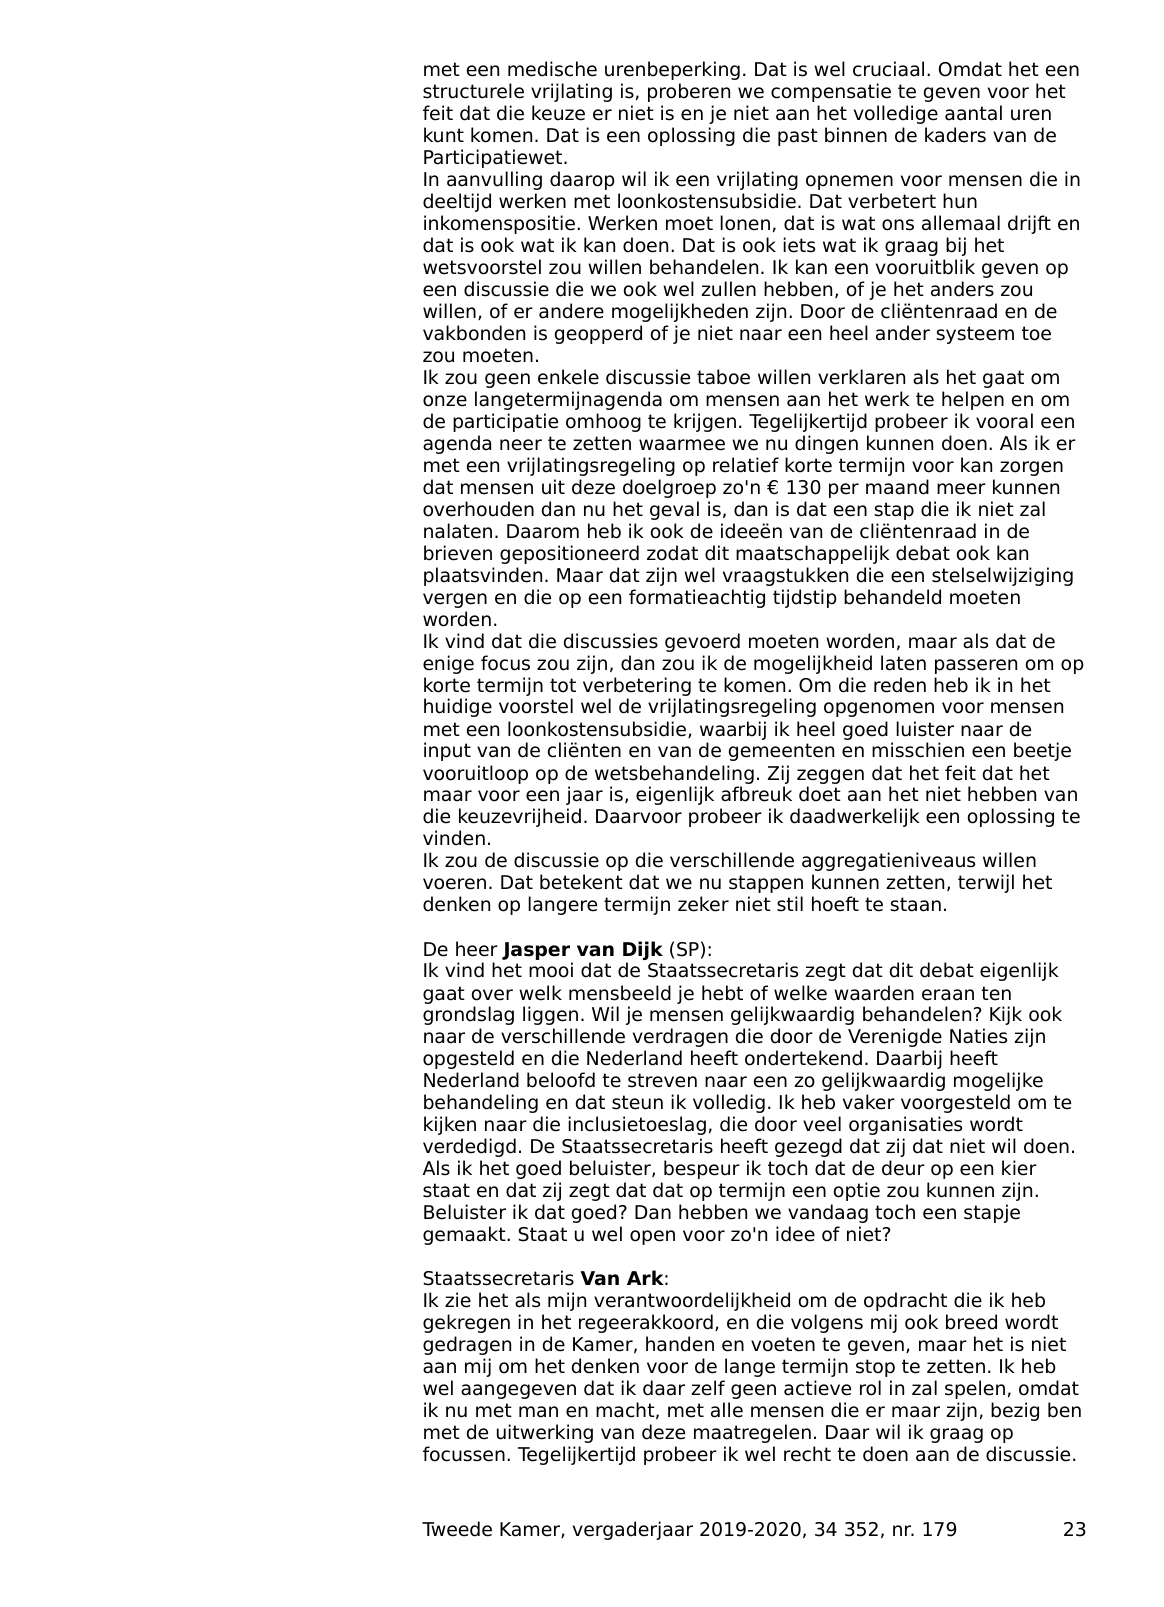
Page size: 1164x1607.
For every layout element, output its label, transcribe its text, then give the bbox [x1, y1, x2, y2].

text De heer Jasper van Dijk (SP): [422, 938, 1087, 960]
text Ik zie het als mijn verantwoordelijkheid om de opdracht die ik heb gekregen in het regeerakkoord, en die volgens mij ook breed wordt gedragen in de Kamer, handen en voeten te geven, maar het is niet aan mij om het denken voor de lange termijn stop te zetten. Ik heb wel aangegeven dat ik daar zelf geen actieve rol in zal spelen, omdat ik nu met man en macht, met alle mensen die er maar zijn, bezig ben met de uitwerking van deze maatregelen. Daar wil ik graag op focussen. Tegelijkertijd probeer ik wel recht te doen aan de discussie. [422, 1290, 1087, 1466]
text Ik zou geen enkele discussie taboe willen verklaren als het gaat om onze langetermijnagenda om mensen aan het werk te helpen en om de participatie omhoog te krijgen. Tegelijkertijd probeer ik vooral een agenda neer te zetten waarmee we nu dingen kunnen doen. Als ik er met een vrijlatingsregeling op relatief korte termijn voor kan zorgen dat mensen uit deze doelgroep zo'n € 130 per maand meer kunnen overhouden dan nu het geval is, dan is dat een stap die ik niet zal nalaten. Daarom heb ik ook de ideeën van de cliëntenraad in de brieven gepositioneerd zodat dit maatschappelijk debat ook kan plaatsvinden. Maar dat zijn wel vraagstukken die een stelselwijziging vergen en die op een formatieachtig tijdstip behandeld moeten worden. [422, 367, 1087, 631]
text Staatssecretaris Van Ark: [422, 1268, 1087, 1290]
text In aanvulling daarop wil ik een vrijlating opnemen voor mensen die in deeltijd werken met loonkostensubsidie. Dat verbetert hun inkomenspositie. Werken moet lonen, dat is wat ons allemaal drijft en dat is ook wat ik kan doen. Dat is ook iets wat ik graag bij het wetsvoorstel zou willen behandelen. Ik kan een vooruitblik geven op een discussie die we ook wel zullen hebben, of je het anders zou willen, of er andere mogelijkheden zijn. Door de cliëntenraad en de vakbonden is geopperd of je niet naar een heel ander systeem toe zou moeten. [422, 169, 1087, 367]
text Ik vind dat die discussies gevoerd moeten worden, maar als dat de enige focus zou zijn, dan zou ik de mogelijkheid laten passeren om op korte termijn tot verbetering te komen. Om die reden heb ik in het huidige voorstel wel de vrijlatingsregeling opgenomen voor mensen met een loonkostensubsidie, waarbij ik heel goed luister naar de input van de cliënten en van de gemeenten en misschien een beetje vooruitloop op de wetsbehandeling. Zij zeggen dat het feit dat het maar voor een jaar is, eigenlijk afbreuk doet aan het niet hebben van die keuzevrijheid. Daarvoor probeer ik daadwerkelijk een oplossing te vinden. [422, 631, 1087, 850]
text Ik vind het mooi dat de Staatssecretaris zegt dat dit debat eigenlijk gaat over welk mensbeeld je hebt of welke waarden eraan ten grondslag liggen. Wil je mensen gelijkwaardig behandelen? Kijk ook naar de verschillende verdragen die door de Verenigde Naties zijn opgesteld en die Nederland heeft ondertekend. Daarbij heeft Nederland beloofd te streven naar een zo gelijkwaardig mogelijke behandeling en dat steun ik volledig. Ik heb vaker voorgesteld om te kijken naar die inclusietoeslag, die door veel organisaties wordt verdedigd. De Staatssecretaris heeft gezegd dat zij dat niet wil doen. Als ik het goed beluister, bespeur ik toch dat de deur op een kier staat en dat zij zegt dat dat op termijn een optie zou kunnen zijn. Beluister ik dat goed? Dan hebben we vandaag toch een stapje gemaakt. Staat u wel open voor zo'n idee of niet? [422, 960, 1087, 1246]
text met een medische urenbeperking. Dat is wel cruciaal. Omdat het een structurele vrijlating is, proberen we compensatie te geven voor het feit dat die keuze er niet is en je niet aan het volledige aantal uren kunt komen. Dat is een oplossing die past binnen de kaders van de Participatiewet. [422, 59, 1087, 169]
text Ik zou de discussie op die verschillende aggregatieniveaus willen voeren. Dat betekent dat we nu stappen kunnen zetten, terwijl het denken op langere termijn zeker niet stil hoeft te staan. [422, 850, 1087, 916]
